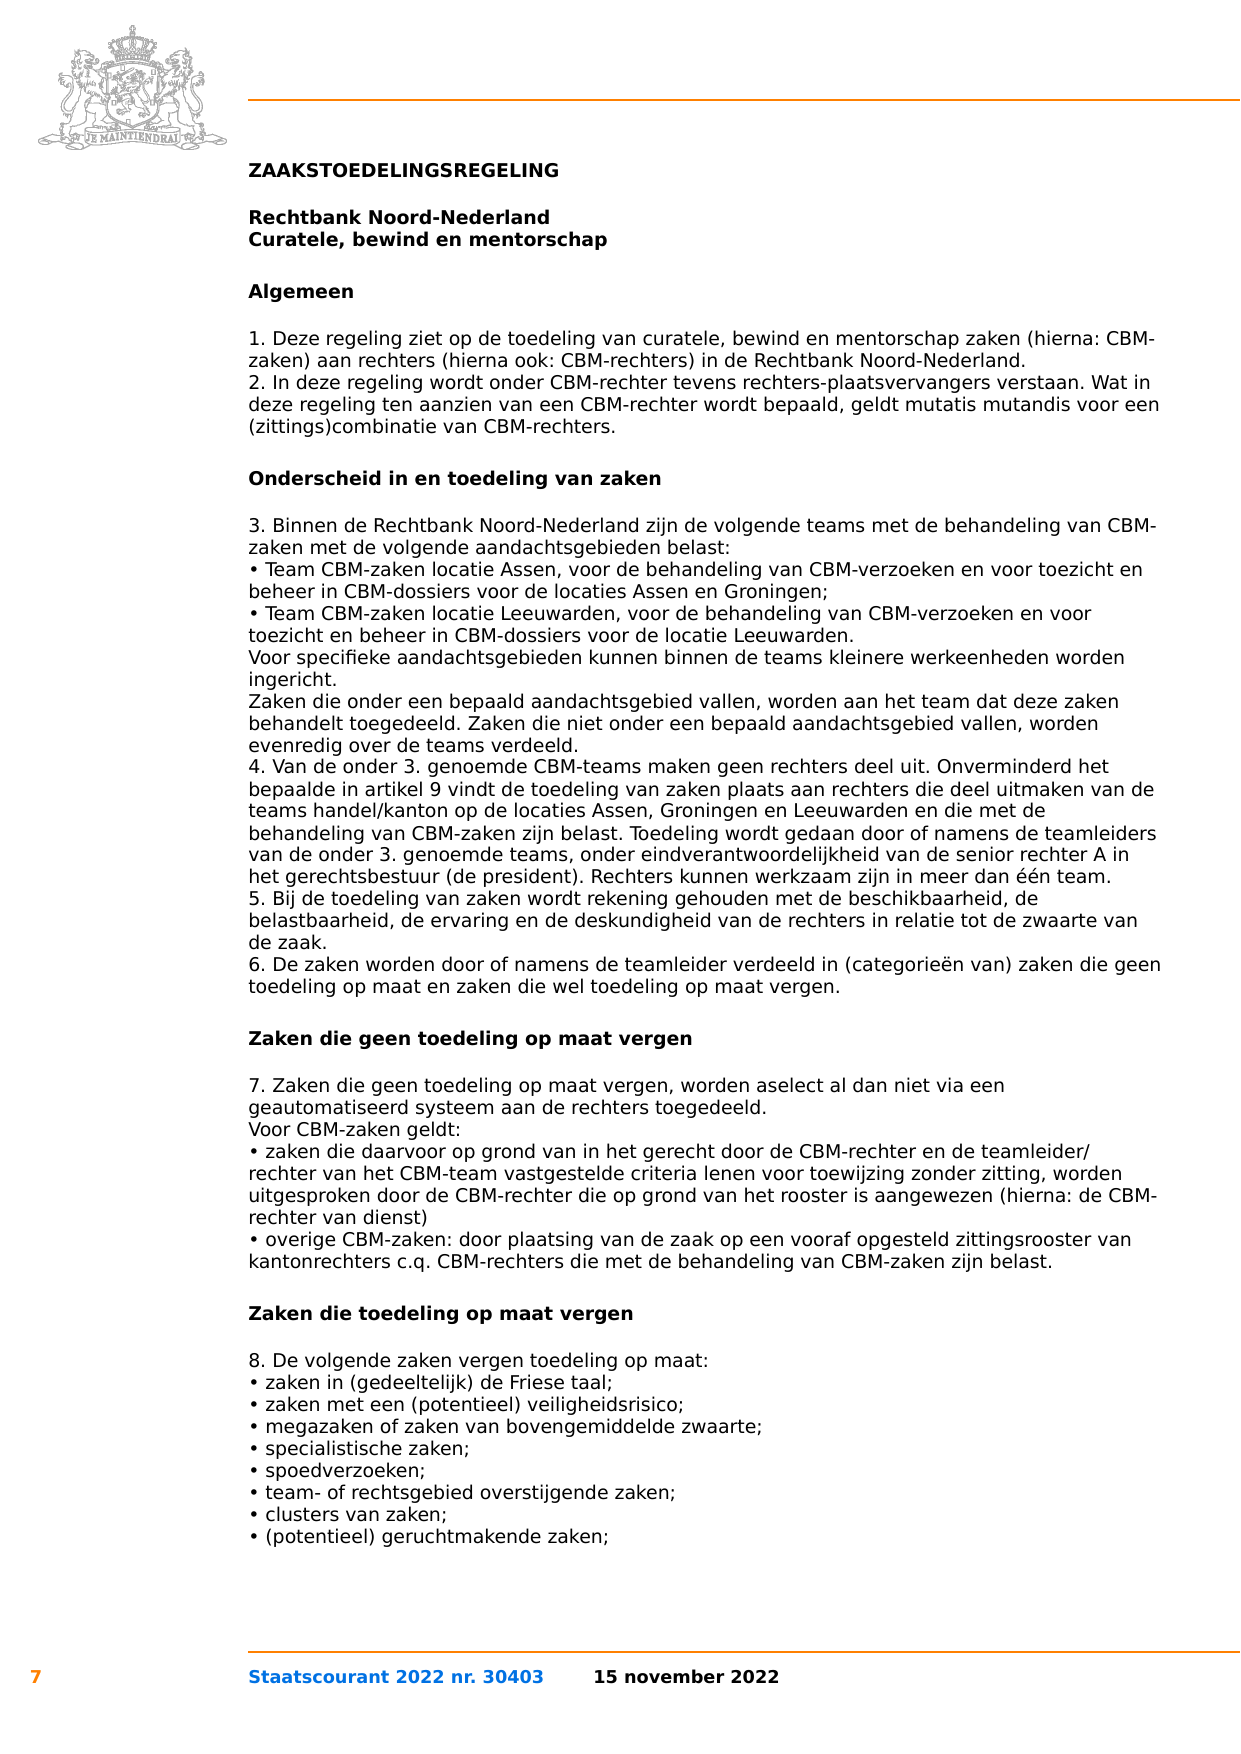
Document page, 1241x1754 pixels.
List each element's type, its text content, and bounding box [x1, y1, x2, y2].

text • zaken die daarvoor op grond van in het gerecht door de CBM-rechter en de teamleider/ rechter van het CBM-team vastgestelde criteria lenen voor toewijzing zonder zitting, worden uitgesproken door de CBM-rechter die op grond van het rooster is aangewezen (hierna: de CBM-rechter van dienst) [248, 1141, 1163, 1229]
text 3. Binnen de Rechtbank Noord-Nederland zijn de volgende teams met de behandeling van CBM-zaken met de volgende aandachtsgebieden belast: [248, 515, 1163, 559]
text Voor specifieke aandachtsgebieden kunnen binnen de teams kleinere werkeenheden worden ingericht. [248, 647, 1163, 691]
text 2. In deze regeling wordt onder CBM-rechter tevens rechters-plaatsvervangers verstaan. Wat in deze regeling ten aanzien van een CBM-rechter wordt bepaald, geldt mutatis mutandis voor een (zittings)combinatie van CBM-rechters. [248, 372, 1163, 438]
text Zaken die onder een bepaald aandachtsgebied vallen, worden aan het team dat deze zaken behandelt toegedeeld. Zaken die niet onder een bepaald aandachtsgebied vallen, worden evenredig over de teams verdeeld. [248, 691, 1163, 756]
text • clusters van zaken; [248, 1504, 1163, 1526]
subtitle Zaken die toedeling op maat vergen [248, 1303, 1163, 1325]
subtitle Zaken die geen toedeling op maat vergen [248, 1028, 1163, 1050]
subtitle ZAAKSTOEDELINGSREGELING [248, 160, 1163, 182]
text 6. De zaken worden door of namens de teamleider verdeeld in (categorieën van) zaken die geen toedeling op maat en zaken die wel toedeling op maat vergen. [248, 954, 1163, 998]
subtitle Algemeen [248, 281, 1163, 303]
text 8. De volgende zaken vergen toedeling op maat: [248, 1350, 1163, 1372]
text 5. Bij de toedeling van zaken wordt rekening gehouden met de beschikbaarheid, de belastbaarheid, de ervaring en de deskundigheid van de rechters in relatie tot de zwaarte van de zaak. [248, 888, 1163, 954]
subtitle Onderscheid in en toedeling van zaken [248, 468, 1163, 490]
text • overige CBM-zaken: door plaatsing van de zaak op een vooraf opgesteld zittingsrooster van kantonrechters c.q. CBM-rechters die met de behandeling van CBM-zaken zijn belast. [248, 1229, 1163, 1273]
text Rechtbank Noord-Nederland [248, 207, 1163, 229]
text • (potentieel) geruchtmakende zaken; [248, 1526, 1163, 1548]
text • zaken met een (potentieel) veiligheidsrisico; [248, 1394, 1163, 1416]
text 1. Deze regeling ziet op de toedeling van curatele, bewind en mentorschap zaken (hierna: CBM-zaken) aan rechters (hierna ook: CBM-rechters) in de Rechtbank Noord-Nederland. [248, 328, 1163, 372]
text 4. Van de onder 3. genoemde CBM-teams maken geen rechters deel uit. Onverminderd het bepaalde in artikel 9 vindt de toedeling van zaken plaats aan rechters die deel uitmaken van de teams handel/kanton op de locaties Assen, Groningen en Leeuwarden en die met de behandeling van CBM-zaken zijn belast. Toedeling wordt gedaan door of namens de teamleiders van de onder 3. genoemde teams, onder eindverantwoordelijkheid van de senior rechter A in het gerechtsbestuur (de president). Rechters kunnen werkzaam zijn in meer dan één team. [248, 756, 1163, 888]
text • team- of rechtsgebied overstijgende zaken; [248, 1482, 1163, 1504]
text Voor CBM-zaken geldt: [248, 1119, 1163, 1141]
text • specialistische zaken; [248, 1438, 1163, 1460]
text 7. Zaken die geen toedeling op maat vergen, worden aselect al dan niet via een geautomatiseerd systeem aan de rechters toegedeeld. [248, 1075, 1163, 1119]
text • spoedverzoeken; [248, 1460, 1163, 1482]
text • zaken in (gedeeltelijk) de Friese taal; [248, 1372, 1163, 1394]
text • megazaken of zaken van bovengemiddelde zwaarte; [248, 1416, 1163, 1438]
text • Team CBM-zaken locatie Assen, voor de behandeling van CBM-verzoeken en voor toezicht en beheer in CBM-dossiers voor de locaties Assen en Groningen; [248, 559, 1163, 603]
text Curatele, bewind en mentorschap [248, 229, 1163, 251]
text • Team CBM-zaken locatie Leeuwarden, voor de behandeling van CBM-verzoeken en voor toezicht en beheer in CBM-dossiers voor de locatie Leeuwarden. [248, 603, 1163, 647]
picture [38, 25, 227, 150]
